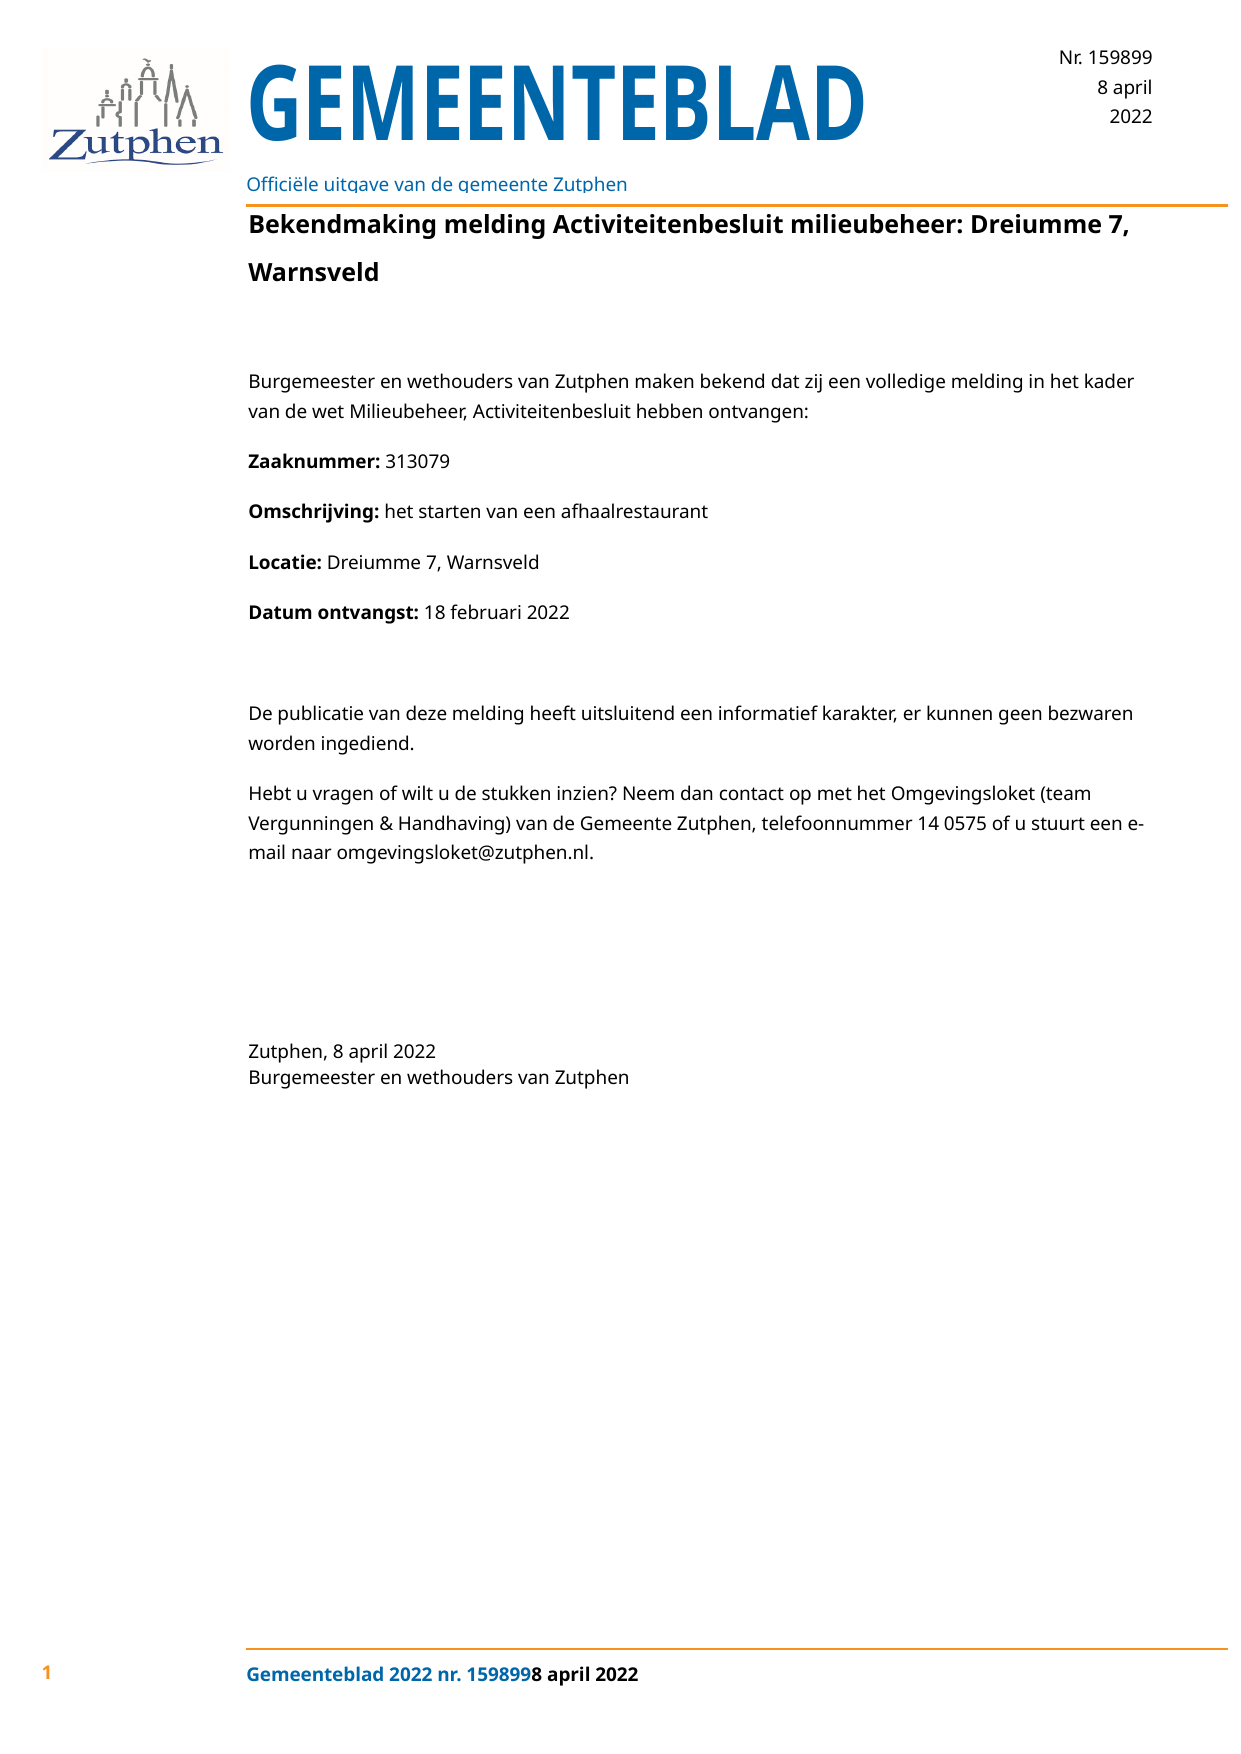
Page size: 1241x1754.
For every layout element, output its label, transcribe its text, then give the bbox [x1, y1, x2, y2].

text Zutphen, 8 april 2022 [248, 1039, 1152, 1064]
text Burgemeester en wethouders van Zutphen [248, 1064, 1152, 1090]
text Zaaknummer: 313079 [248, 448, 1152, 474]
text Datum ontvangst: 18 februari 2022 [248, 599, 1152, 625]
text Locatie: Dreiumme 7, Warnsveld [248, 549, 1152, 575]
text Hebt u vragen of wilt u de stukken inzien? Neem dan contact op met het Omgevingsloket (team Vergunningen & Handhaving) van de Gemeente Zutphen, telefoonnummer 14 0575 of u stuurt een e-mail naar omgevingsloket@zutphen.nl. [248, 780, 1152, 865]
text Bekendmaking melding Activiteitenbesluit milieubeheer: Dreiumme 7, Warnsveld [248, 207, 1152, 288]
text Burgemeester en wethouders van Zutphen maken bekend dat zij een volledige melding in het kader van de wet Milieubeheer, Activiteitenbesluit hebben ontvangen: [248, 368, 1152, 424]
picture [41, 47, 231, 172]
text Omschrijving: het starten van een afhaalrestaurant [248, 499, 1152, 524]
text De publicatie van deze melding heeft uitsluitend een informatief karakter, er kunnen geen bezwaren worden ingediend. [248, 700, 1152, 756]
